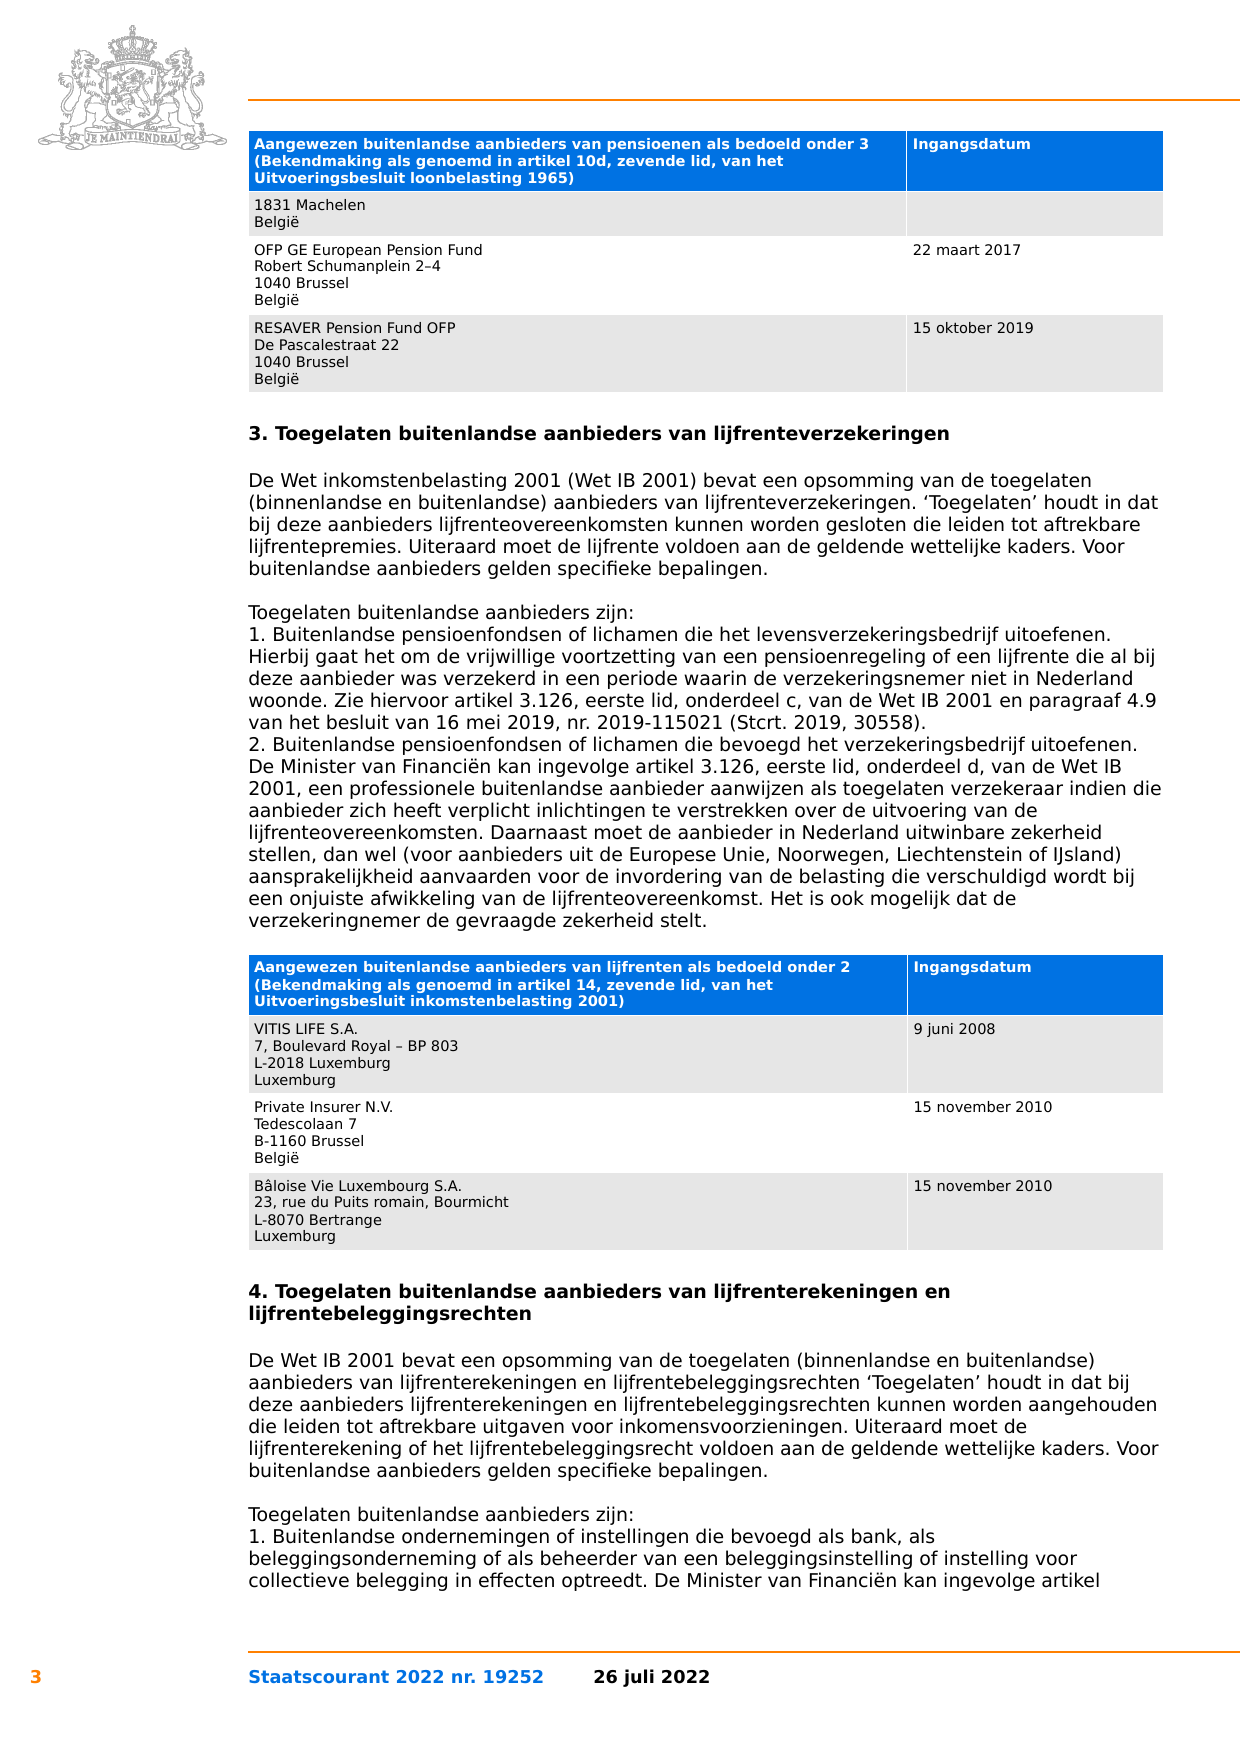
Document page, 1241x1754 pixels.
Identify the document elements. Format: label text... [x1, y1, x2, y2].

table_cell 22 maart 2017 [907, 237, 1163, 314]
table_cell 15 november 2010 [908, 1173, 1163, 1250]
table_header Ingangsdatum [907, 131, 1163, 191]
text 1. Buitenlandse ondernemingen of instellingen die bevoegd als bank, als beleggingsonderneming of als beheerder van een beleggingsinstelling of instelling voor collectieve belegging in effecten optreedt. De Minister van Financiën kan ingevolge artikel [248, 1526, 1163, 1592]
table_cell 9 juni 2008 [908, 1016, 1163, 1093]
table_cell RESAVER Pension Fund OFP De Pascalestraat 22 1040 Brussel België [249, 315, 906, 392]
table_cell OFP GE European Pension Fund Robert Schumanplein 2–4 1040 Brussel België [249, 237, 906, 314]
text Toegelaten buitenlandse aanbieders zijn: [248, 602, 1163, 624]
subtitle 4. Toegelaten buitenlandse aanbieders van lijfrenterekeningen en lijfrentebeleggingsrechten [248, 1281, 1163, 1325]
table_cell Bâloise Vie Luxembourg S.A. 23, rue du Puits romain, Bourmicht L-8070 Bertrange Luxemburg [249, 1173, 907, 1250]
table_cell VITIS LIFE S.A. 7, Boulevard Royal – BP 803 L-2018 Luxemburg Luxemburg [249, 1016, 907, 1093]
table_header Aangewezen buitenlandse aanbieders van pensioenen als bedoeld onder 3 (Bekendmaking als genoemd in artikel 10d, zevende lid, van het Uitvoeringsbesluit loonbelasting 1965) [249, 131, 906, 191]
table_cell 15 oktober 2019 [907, 315, 1163, 392]
table_cell Private Insurer N.V. Tedescolaan 7 B-1160 Brussel België [249, 1094, 907, 1172]
table_cell 1831 Machelen België [249, 192, 906, 236]
table_cell [907, 192, 1163, 236]
picture [38, 25, 227, 150]
text De Wet inkomstenbelasting 2001 (Wet IB 2001) bevat een opsomming van de toegelaten (binnenlandse en buitenlandse) aanbieders van lijfrenteverzekeringen. ‘Toegelaten’ houdt in dat bij deze aanbieders lijfrenteovereenkomsten kunnen worden gesloten die leiden tot aftrekbare lijfrentepremies. Uiteraard moet de lijfrente voldoen aan de geldende wettelijke kaders. Voor buitenlandse aanbieders gelden specifieke bepalingen. [248, 470, 1163, 580]
text 2. Buitenlandse pensioenfondsen of lichamen die bevoegd het verzekeringsbedrijf uitoefenen. De Minister van Financiën kan ingevolge artikel 3.126, eerste lid, onderdeel d, van de Wet IB 2001, een professionele buitenlandse aanbieder aanwijzen als toegelaten verzekeraar indien die aanbieder zich heeft verplicht inlichtingen te verstrekken over de uitvoering van de lijfrenteovereenkomsten. Daarnaast moet de aanbieder in Nederland uitwinbare zekerheid stellen, dan wel (voor aanbieders uit de Europese Unie, Noorwegen, Liechtenstein of IJsland) aansprakelijkheid aanvaarden voor de invordering van de belasting die verschuldigd wordt bij een onjuiste afwikkeling van de lijfrenteovereenkomst. Het is ook mogelijk dat de verzekeringnemer de gevraagde zekerheid stelt. [248, 734, 1163, 932]
table_header Aangewezen buitenlandse aanbieders van lijfrenten als bedoeld onder 2 (Bekendmaking als genoemd in artikel 14, zevende lid, van het Uitvoeringsbesluit inkomstenbelasting 2001) [249, 955, 907, 1015]
subtitle 3. Toegelaten buitenlandse aanbieders van lijfrenteverzekeringen [248, 423, 1163, 445]
text 1. Buitenlandse pensioenfondsen of lichamen die het levensverzekeringsbedrijf uitoefenen. Hierbij gaat het om de vrijwillige voortzetting van een pensioenregeling of een lijfrente die al bij deze aanbieder was verzekerd in een periode waarin de verzekeringsnemer niet in Nederland woonde. Zie hiervoor artikel 3.126, eerste lid, onderdeel c, van de Wet IB 2001 en paragraaf 4.9 van het besluit van 16 mei 2019, nr. 2019-115021 (Stcrt. 2019, 30558). [248, 624, 1163, 734]
table_header Ingangsdatum [908, 955, 1163, 1015]
text Toegelaten buitenlandse aanbieders zijn: [248, 1504, 1163, 1526]
text De Wet IB 2001 bevat een opsomming van de toegelaten (binnenlandse en buitenlandse) aanbieders van lijfrenterekeningen en lijfrentebeleggingsrechten ‘Toegelaten’ houdt in dat bij deze aanbieders lijfrenterekeningen en lijfrentebeleggingsrechten kunnen worden aangehouden die leiden tot aftrekbare uitgaven voor inkomensvoorzieningen. Uiteraard moet de lijfrenterekening of het lijfrentebeleggingsrecht voldoen aan de geldende wettelijke kaders. Voor buitenlandse aanbieders gelden specifieke bepalingen. [248, 1350, 1163, 1482]
table_cell 15 november 2010 [908, 1094, 1163, 1172]
